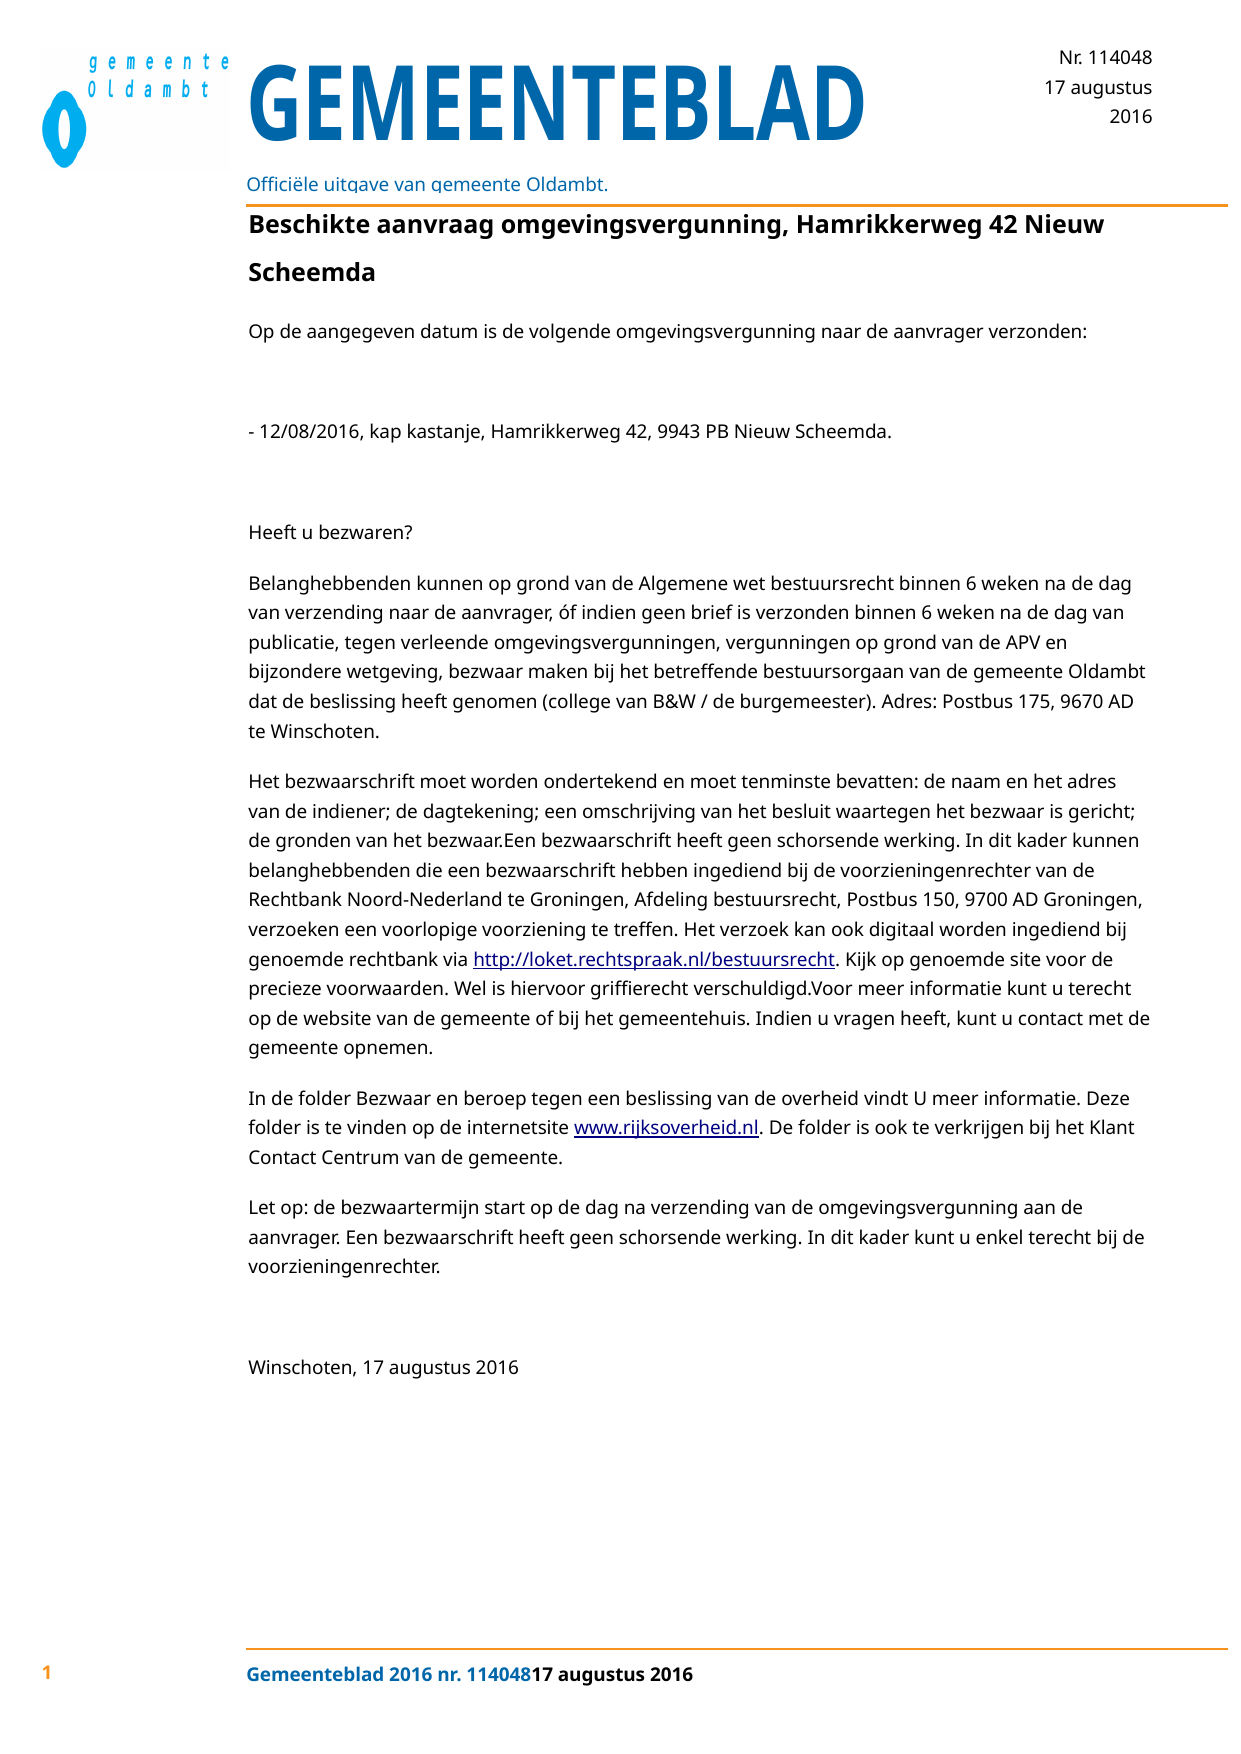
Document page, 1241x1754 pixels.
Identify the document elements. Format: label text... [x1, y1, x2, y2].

text Belanghebbenden kunnen op grond van de Algemene wet bestuursrecht binnen 6 weken na de dag van verzending naar de aanvrager, óf indien geen brief is verzonden binnen 6 weken na de dag van publicatie, tegen verleende omgevingsvergunningen, vergunningen op grond van de APV en bijzondere wetgeving, bezwaar maken bij het betreffende bestuursorgaan van de gemeente Oldambt dat de beslissing heeft genomen (college van B&W / de burgemeester). Adres: Postbus 175, 9670 AD te Winschoten. [248, 570, 1152, 744]
text Winschoten, 17 augustus 2016 [248, 1354, 1152, 1380]
picture [41, 47, 231, 172]
text Op de aangegeven datum is de volgende omgevingsvergunning naar de aanvrager verzonden: [248, 318, 1152, 344]
text Beschikte aanvraag omgevingsvergunning, Hamrikkerweg 42 Nieuw Scheemda [248, 207, 1152, 288]
text Let op: de bezwaartermijn start op de dag na verzending van de omgevingsvergunning aan de aanvrager. Een bezwaarschrift heeft geen schorsende werking. In dit kader kunt u enkel terecht bij de voorzieningenrechter. [248, 1194, 1152, 1279]
text Het bezwaarschrift moet worden ondertekend en moet tenminste bevatten: de naam en het adres van de indiener; de dagtekening; een omschrijving van het besluit waartegen het bezwaar is gericht; de gronden van het bezwaar.Een bezwaarschrift heeft geen schorsende werking. In dit kader kunnen belanghebbenden die een bezwaarschrift hebben ingediend bij de voorzieningenrechter van de Rechtbank Noord-Nederland te Groningen, Afdeling bestuursrecht, Postbus 150, 9700 AD Groningen, verzoeken een voorlopige voorziening te treffen. Het verzoek kan ook digitaal worden ingediend bij genoemde rechtbank via http://loket.rechtspraak.nl/bestuursrecht. Kijk op genoemde site voor de precieze voorwaarden. Wel is hiervoor griffierecht verschuldigd.Voor meer informatie kunt u terecht op de website van de gemeente of bij het gemeentehuis. Indien u vragen heeft, kunt u contact met de gemeente opnemen. [248, 768, 1152, 1060]
text Heeft u bezwaren? [248, 519, 1152, 545]
text In de folder Bezwaar en beroep tegen een beslissing van de overheid vindt U meer informatie. Deze folder is te vinden op de internetsite www.rijksoverheid.nl. De folder is ook te verkrijgen bij het Klant Contact Centrum van de gemeente. [248, 1085, 1152, 1170]
text - 12/08/2016, kap kastanje, Hamrikkerweg 42, 9943 PB Nieuw Scheemda. [248, 419, 1152, 444]
